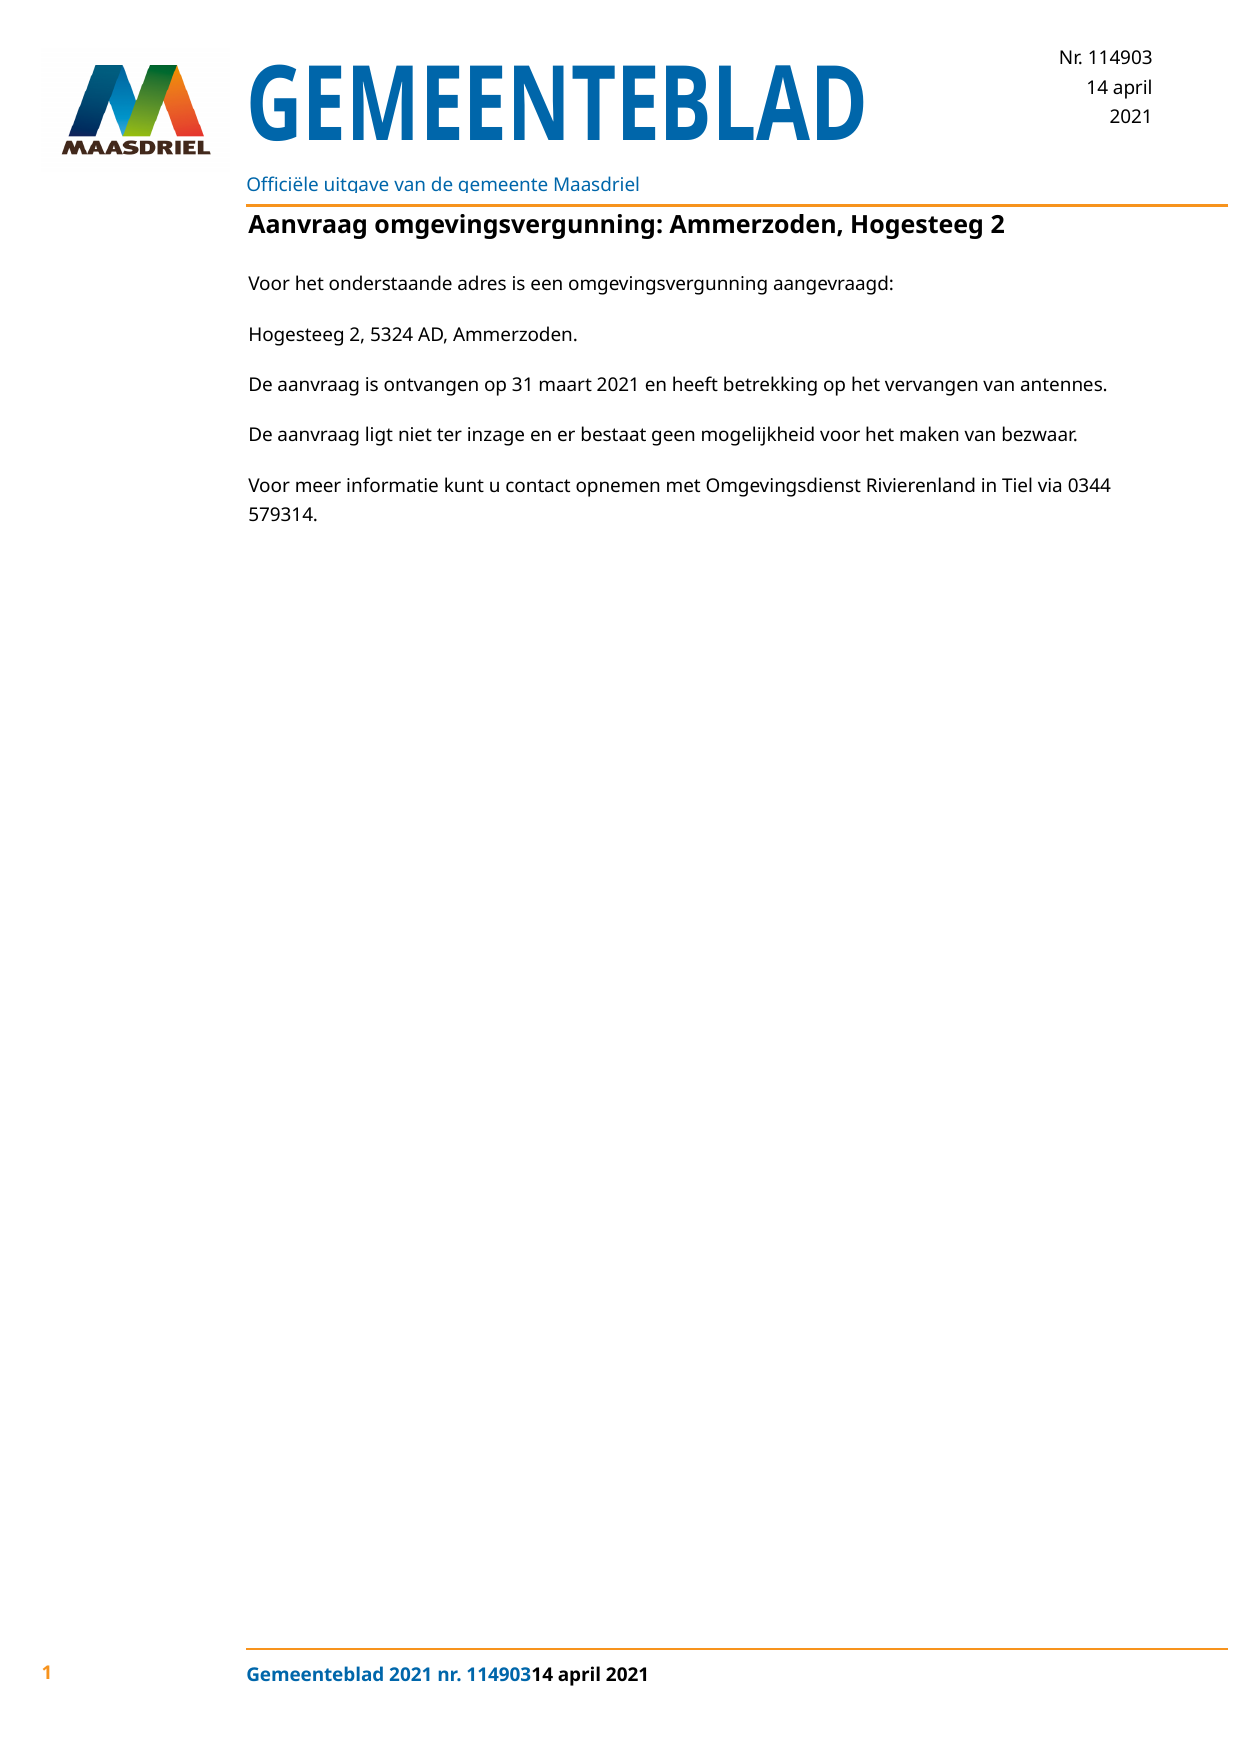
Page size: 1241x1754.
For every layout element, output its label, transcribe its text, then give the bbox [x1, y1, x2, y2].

text Voor meer informatie kunt u contact opnemen met Omgevingsdienst Rivierenland in Tiel via 0344 579314. [248, 472, 1152, 527]
text Hogesteeg 2, 5324 AD, Ammerzoden. [248, 321, 1152, 346]
text Voor het onderstaande adres is een omgevingsvergunning aangevraagd: [248, 270, 1152, 296]
text De aanvraag is ontvangen op 31 maart 2021 en heeft betrekking op het vervangen van antennes. [248, 371, 1152, 397]
text De aanvraag ligt niet ter inzage en er bestaat geen mogelijkheid voor het maken van bezwaar. [248, 422, 1152, 447]
text Aanvraag omgevingsvergunning: Ammerzoden, Hogesteeg 2 [248, 207, 1152, 241]
picture [41, 47, 231, 172]
